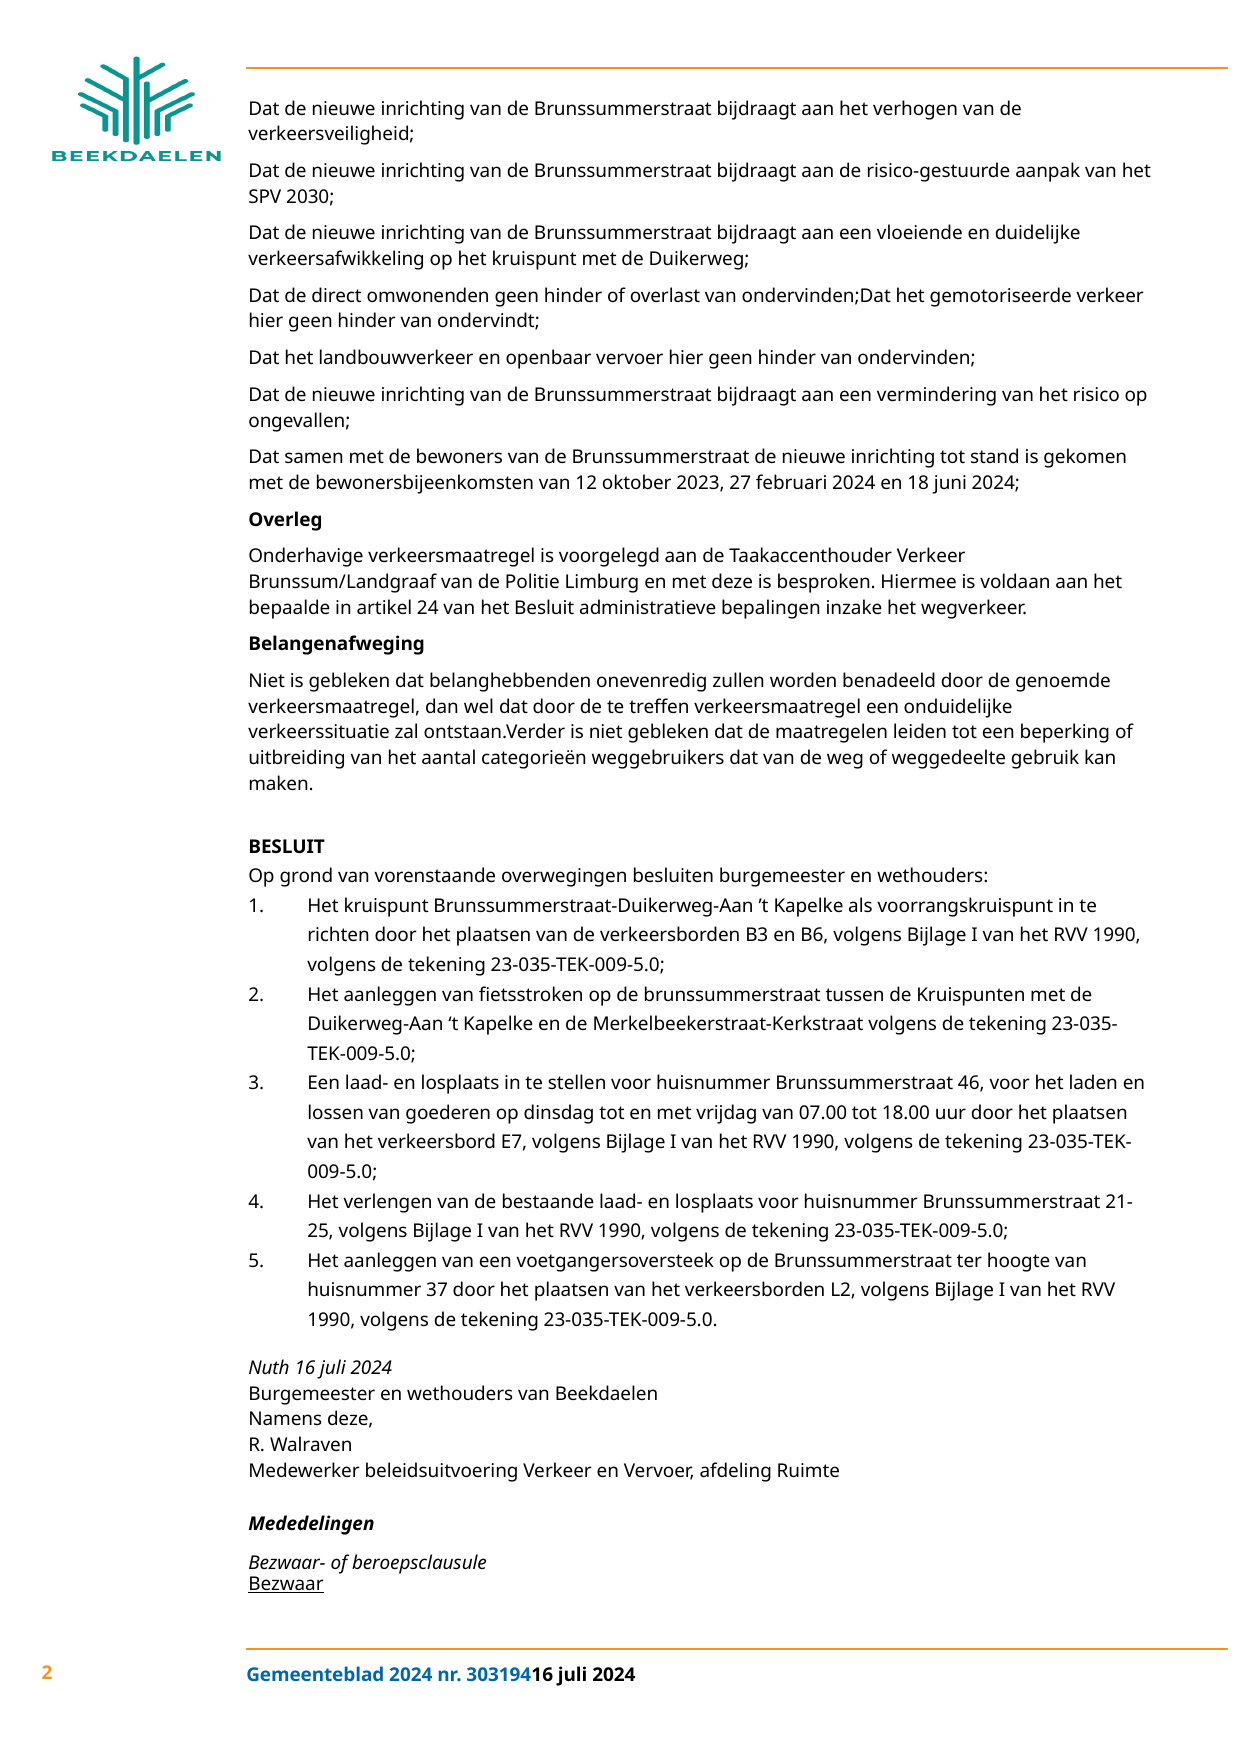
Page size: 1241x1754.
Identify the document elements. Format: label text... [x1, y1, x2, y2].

text Dat de direct omwonenden geen hinder of overlast van ondervinden;Dat het gemotoriseerde verkeer hier geen hinder van ondervindt; [248, 282, 1152, 333]
text Overleg [248, 506, 1152, 532]
text BESLUIT [248, 833, 1152, 859]
text Dat het landbouwverkeer en openbaar vervoer hier geen hinder van ondervinden; [248, 344, 1152, 370]
text R. Walraven [248, 1431, 1152, 1457]
text Bezwaar- of beroepsclausule [248, 1549, 1152, 1575]
text Op grond van vorenstaande overwegingen besluiten burgemeester en wethouders: [248, 862, 1152, 888]
text Belangenafweging [248, 631, 1152, 656]
list Het aanleggen van een voetgangersoversteek op de Brunssummerstraat ter hoogte van huisnummer 37 door het plaatsen van het verkeersborden L2, volgens Bijlage I van het RVV 1990, volgens de tekening 23-035-TEK-009-5.0. [248, 1247, 1152, 1332]
text Dat samen met de bewoners van de Brunssummerstraat de nieuwe inrichting tot stand is gekomen met de bewonersbijeenkomsten van 12 oktober 2023, 27 februari 2024 en 18 juni 2024; [248, 443, 1152, 495]
text Mededelingen [248, 1510, 1152, 1536]
list Het kruispunt Brunssummerstraat-Duikerweg-Aan ’t Kapelke als voorrangskruispunt in te richten door het plaatsen van de verkeersborden B3 en B6, volgens Bijlage I van het RVV 1990, volgens de tekening 23-035-TEK-009-5.0; [248, 892, 1152, 977]
text Dat de nieuwe inrichting van de Brunssummerstraat bijdraagt aan een vermindering van het risico op ongevallen; [248, 381, 1152, 432]
text Bezwaar [248, 1575, 1152, 1594]
text Onderhavige verkeersmaatregel is voorgelegd aan de Taakaccenthouder Verkeer Brunssum/Landgraaf van de Politie Limburg en met deze is besproken. Hiermee is voldaan aan het bepaalde in artikel 24 van het Besluit administratieve bepalingen inzake het wegverkeer. [248, 542, 1152, 620]
text Burgemeester en wethouders van Beekdaelen [248, 1380, 1152, 1406]
list Het verlengen van de bestaande laad- en losplaats voor huisnummer Brunssummerstraat 21-25, volgens Bijlage I van het RVV 1990, volgens de tekening 23-035-TEK-009-5.0; [248, 1188, 1152, 1243]
text Dat de nieuwe inrichting van de Brunssummerstraat bijdraagt aan het verhogen van de verkeersveiligheid; [248, 95, 1152, 146]
text Medewerker beleidsuitvoering Verkeer en Vervoer, afdeling Ruimte [248, 1457, 1152, 1483]
text Niet is gebleken dat belanghebbenden onevenredig zullen worden benadeeld door de genoemde verkeersmaatregel, dan wel dat door de te treffen verkeersmaatregel een onduidelijke verkeerssituatie zal ontstaan.Verder is niet gebleken dat de maatregelen leiden tot een beperking of uitbreiding van het aantal categorieën weggebruikers dat van de weg of weggedeelte gebruik kan maken. [248, 667, 1152, 796]
list Een laad- en losplaats in te stellen voor huisnummer Brunssummerstraat 46, voor het laden en lossen van goederen op dinsdag tot en met vrijdag van 07.00 tot 18.00 uur door het plaatsen van het verkeersbord E7, volgens Bijlage I van het RVV 1990, volgens de tekening 23-035-TEK-009-5.0; [248, 1069, 1152, 1184]
list Het aanleggen van fietsstroken op de brunssummerstraat tussen de Kruispunten met de Duikerweg-Aan ‘t Kapelke en de Merkelbeekerstraat-Kerkstraat volgens de tekening 23-035-TEK-009-5.0; [248, 981, 1152, 1066]
text Dat de nieuwe inrichting van de Brunssummerstraat bijdraagt aan de risico-gestuurde aanpak van het SPV 2030; [248, 157, 1152, 209]
text Dat de nieuwe inrichting van de Brunssummerstraat bijdraagt aan een vloeiende en duidelijke verkeersafwikkeling op het kruispunt met de Duikerweg; [248, 219, 1152, 271]
text Nuth 16 juli 2024 [248, 1354, 1152, 1380]
text Namens deze, [248, 1406, 1152, 1431]
picture [41, 47, 231, 172]
